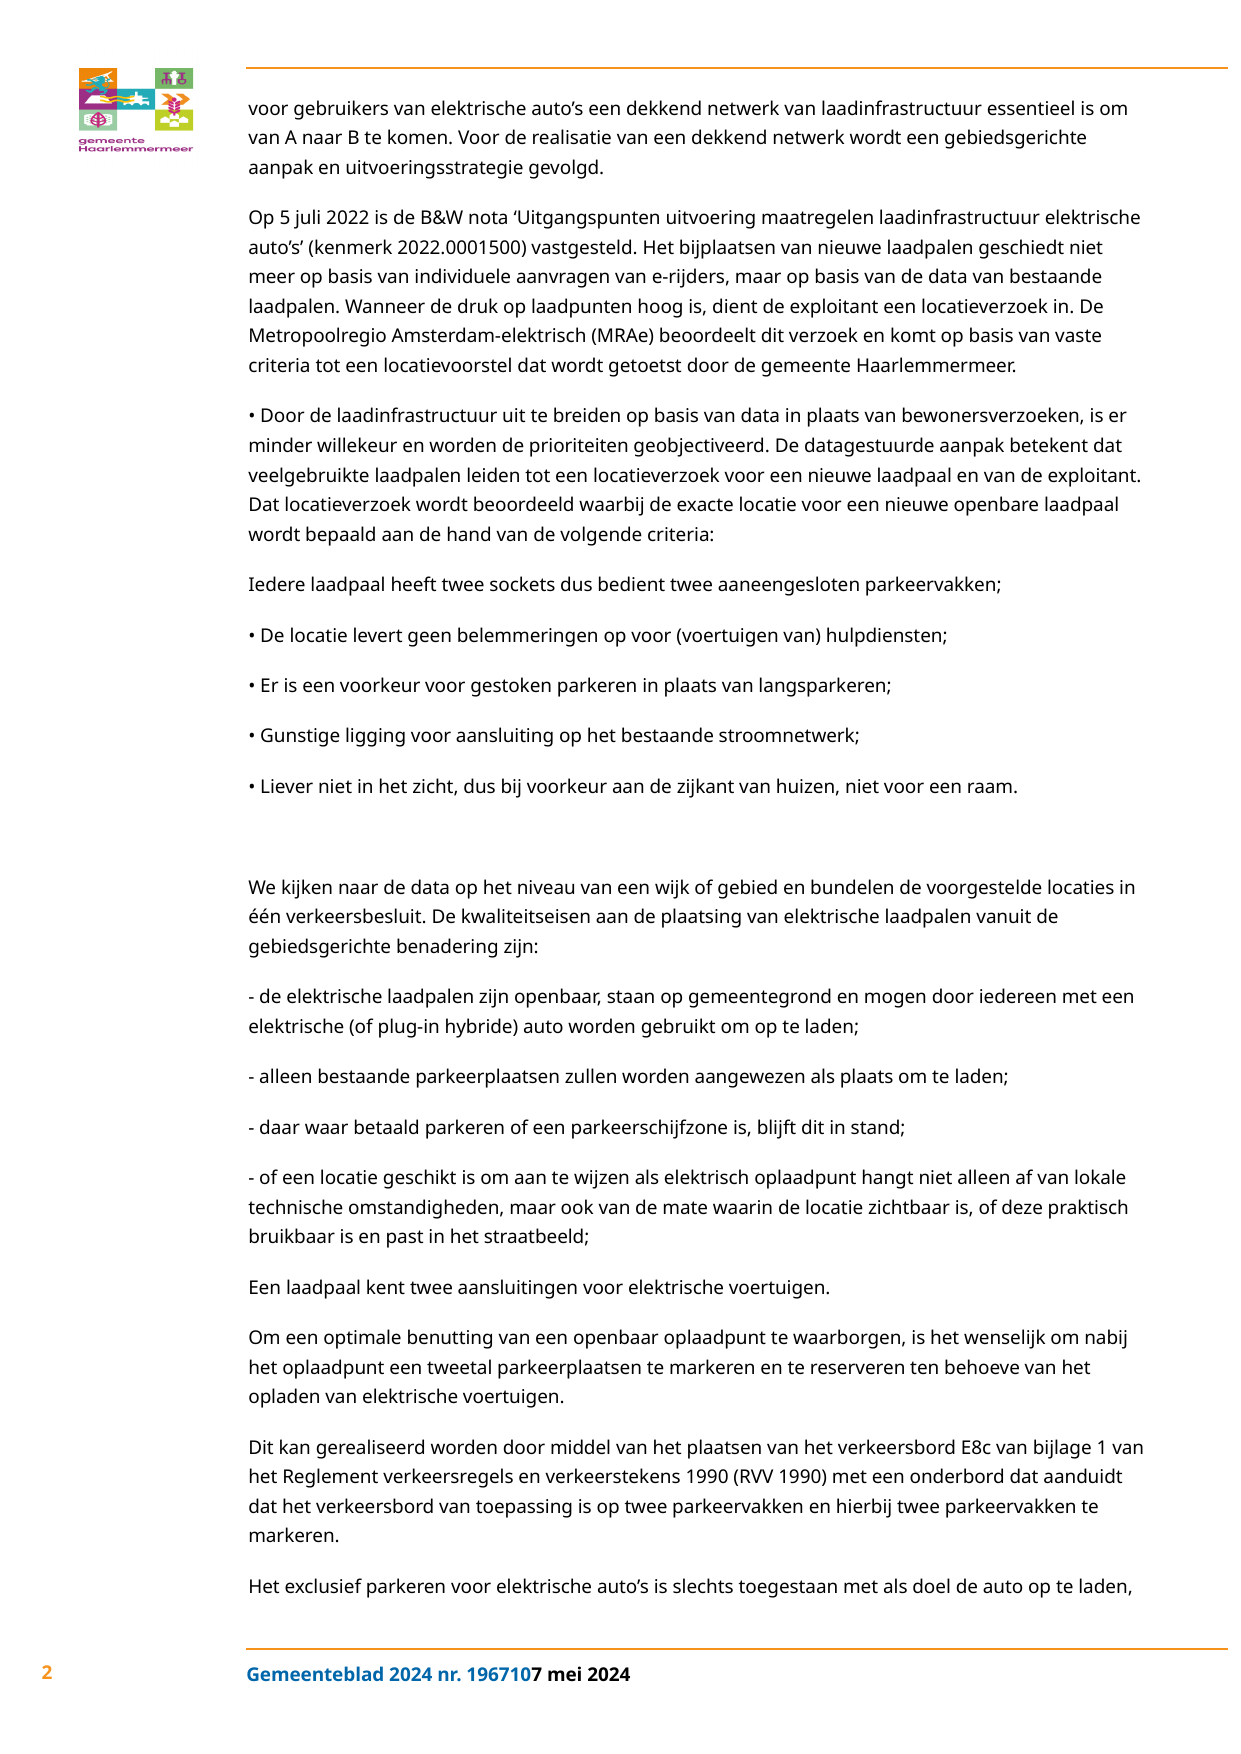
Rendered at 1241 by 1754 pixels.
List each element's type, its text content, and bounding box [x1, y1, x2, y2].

text • De locatie levert geen belemmeringen op voor (voertuigen van) hulpdiensten; [248, 622, 1152, 648]
picture [41, 47, 231, 172]
text Iedere laadpaal heeft twee sockets dus bedient twee aaneengesloten parkeervakken; [248, 571, 1152, 597]
text Dit kan gerealiseerd worden door middel van het plaatsen van het verkeersbord E8c van bijlage 1 van het Reglement verkeersregels en verkeerstekens 1990 (RVV 1990) met een onderbord dat aanduidt dat het verkeersbord van toepassing is op twee parkeervakken en hierbij twee parkeervakken te markeren. [248, 1434, 1152, 1548]
text Om een optimale benutting van een openbaar oplaadpunt te waarborgen, is het wenselijk om nabij het oplaadpunt een tweetal parkeerplaatsen te markeren en te reserveren ten behoeve van het opladen van elektrische voertuigen. [248, 1324, 1152, 1409]
text • Door de laadinfrastructuur uit te breiden op basis van data in plaats van bewonersverzoeken, is er minder willekeur en worden de prioriteiten geobjectiveerd. De datagestuurde aanpak betekent dat veelgebruikte laadpalen leiden tot een locatieverzoek voor een nieuwe laadpaal en van de exploitant. Dat locatieverzoek wordt beoordeeld waarbij de exacte locatie voor een nieuwe openbare laadpaal wordt bepaald aan de hand van de volgende criteria: [248, 403, 1152, 547]
text - alleen bestaande parkeerplaatsen zullen worden aangewezen als plaats om te laden; [248, 1063, 1152, 1089]
text • Gunstige ligging voor aansluiting op het bestaande stroomnetwerk; [248, 723, 1152, 748]
text Op 5 juli 2022 is de B&W nota ‘Uitgangspunten uitvoering maatregelen laadinfrastructuur elektrische auto’s’ (kenmerk 2022.0001500) vastgesteld. Het bijplaatsen van nieuwe laadpalen geschiedt niet meer op basis van individuele aanvragen van e-rijders, maar op basis van de data van bestaande laadpalen. Wanneer de druk op laadpunten hoog is, dient de exploitant een locatieverzoek in. De Metropoolregio Amsterdam-elektrisch (MRAe) beoordeelt dit verzoek en komt op basis van vaste criteria tot een locatievoorstel dat wordt getoetst door de gemeente Haarlemmermeer. [248, 204, 1152, 378]
text - daar waar betaald parkeren of een parkeerschijfzone is, blijft dit in stand; [248, 1114, 1152, 1140]
text - of een locatie geschikt is om aan te wijzen als elektrisch oplaadpunt hangt niet alleen af van lokale technische omstandigheden, maar ook van de mate waarin de locatie zichtbaar is, of deze praktisch bruikbaar is en past in het straatbeeld; [248, 1164, 1152, 1249]
text Het exclusief parkeren voor elektrische auto’s is slechts toegestaan met als doel de auto op te laden, [248, 1573, 1152, 1599]
text • Liever niet in het zicht, dus bij voorkeur aan de zijkant van huizen, niet voor een raam. [248, 773, 1152, 799]
text voor gebruikers van elektrische auto’s een dekkend netwerk van laadinfrastructuur essentieel is om van A naar B te komen. Voor de realisatie van een dekkend netwerk wordt een gebiedsgerichte aanpak en uitvoeringsstrategie gevolgd. [248, 95, 1152, 180]
text Een laadpaal kent twee aansluitingen voor elektrische voertuigen. [248, 1274, 1152, 1300]
text We kijken naar de data op het niveau van een wijk of gebied en bundelen de voorgestelde locaties in één verkeersbesluit. De kwaliteitseisen aan de plaatsing van elektrische laadpalen vanuit de gebiedsgerichte benadering zijn: [248, 874, 1152, 959]
text • Er is een voorkeur voor gestoken parkeren in plaats van langsparkeren; [248, 672, 1152, 698]
text - de elektrische laadpalen zijn openbaar, staan op gemeentegrond en mogen door iedereen met een elektrische (of plug-in hybride) auto worden gebruikt om op te laden; [248, 983, 1152, 1039]
